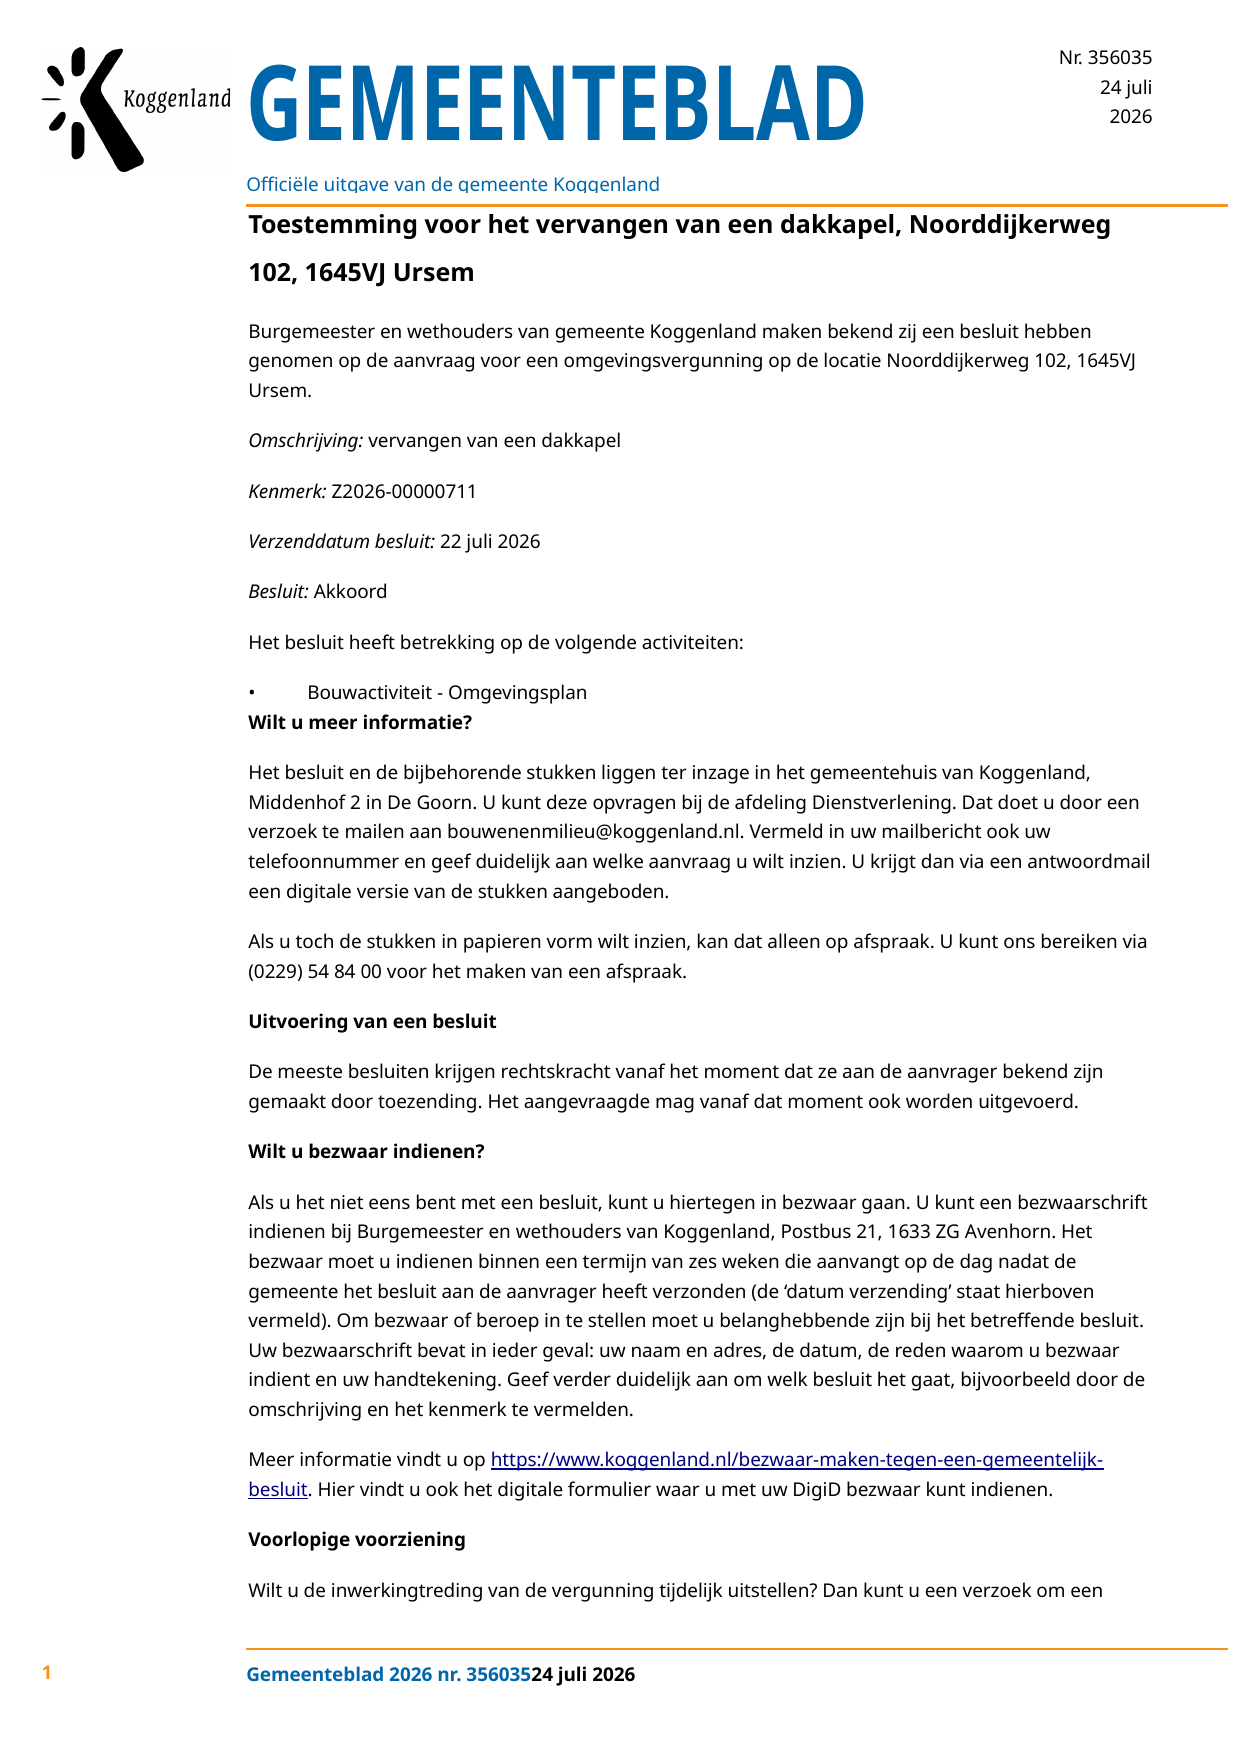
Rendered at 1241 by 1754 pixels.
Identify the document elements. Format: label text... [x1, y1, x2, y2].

list Bouwactiviteit - Omgevingsplan [248, 679, 1152, 705]
text De meeste besluiten krijgen rechtskracht vanaf het moment dat ze aan de aanvrager bekend zijn gemaakt door toezending. Het aangevraagde mag vanaf dat moment ook worden uitgevoerd. [248, 1059, 1152, 1114]
text Wilt u meer informatie? [248, 709, 1152, 735]
text Uitvoering van een besluit [248, 1008, 1152, 1034]
text Meer informatie vindt u op https://www.koggenland.nl/bezwaar-maken-tegen-een-gemeentelijk-besluit. Hier vindt u ook het digitale formulier waar u met uw DigiD bezwaar kunt indienen. [248, 1447, 1152, 1502]
picture [41, 47, 231, 172]
text Kenmerk: Z2026-00000711 [248, 478, 1152, 504]
text Burgemeester en wethouders van gemeente Koggenland maken bekend zij een besluit hebben genomen op de aanvraag voor een omgevingsvergunning op de locatie Noorddijkerweg 102, 1645VJ Ursem. [248, 318, 1152, 403]
text Voorlopige voorziening [248, 1527, 1152, 1552]
text Besluit: Akkoord [248, 579, 1152, 604]
text Omschrijving: vervangen van een dakkapel [248, 427, 1152, 453]
text Als u het niet eens bent met een besluit, kunt u hiertegen in bezwaar gaan. U kunt een bezwaarschrift indienen bij Burgemeester en wethouders van Koggenland, Postbus 21, 1633 ZG Avenhorn. Het bezwaar moet u indienen binnen een termijn van zes weken die aanvangt op de dag nadat de gemeente het besluit aan de aanvrager heeft verzonden (de ‘datum verzending’ staat hierboven vermeld). Om bezwaar of beroep in te stellen moet u belanghebbende zijn bij het betreffende besluit. Uw bezwaarschrift bevat in ieder geval: uw naam en adres, de datum, de reden waarom u bezwaar indient en uw handtekening. Geef verder duidelijk aan om welk besluit het gaat, bijvoorbeeld door de omschrijving en het kenmerk te vermelden. [248, 1189, 1152, 1422]
text Toestemming voor het vervangen van een dakkapel, Noorddijkerweg 102, 1645VJ Ursem [248, 207, 1152, 288]
text Verzenddatum besluit: 22 juli 2026 [248, 528, 1152, 554]
text Het besluit heeft betrekking op de volgende activiteiten: [248, 629, 1152, 655]
text Als u toch de stukken in papieren vorm wilt inzien, kan dat alleen op afspraak. U kunt ons bereiken via (0229) 54 84 00 voor het maken van een afspraak. [248, 928, 1152, 984]
text Wilt u de inwerkingtreding van de vergunning tijdelijk uitstellen? Dan kunt u een verzoek om een [248, 1577, 1152, 1603]
text Het besluit en de bijbehorende stukken liggen ter inzage in het gemeentehuis van Koggenland, Middenhof 2 in De Goorn. U kunt deze opvragen bij de afdeling Dienstverlening. Dat doet u door een verzoek te mailen aan bouwenenmilieu@koggenland.nl. Vermeld in uw mailbericht ook uw telefoonnummer en geef duidelijk aan welke aanvraag u wilt inzien. U krijgt dan via een antwoordmail een digitale versie van de stukken aangeboden. [248, 759, 1152, 904]
text Wilt u bezwaar indienen? [248, 1139, 1152, 1164]
